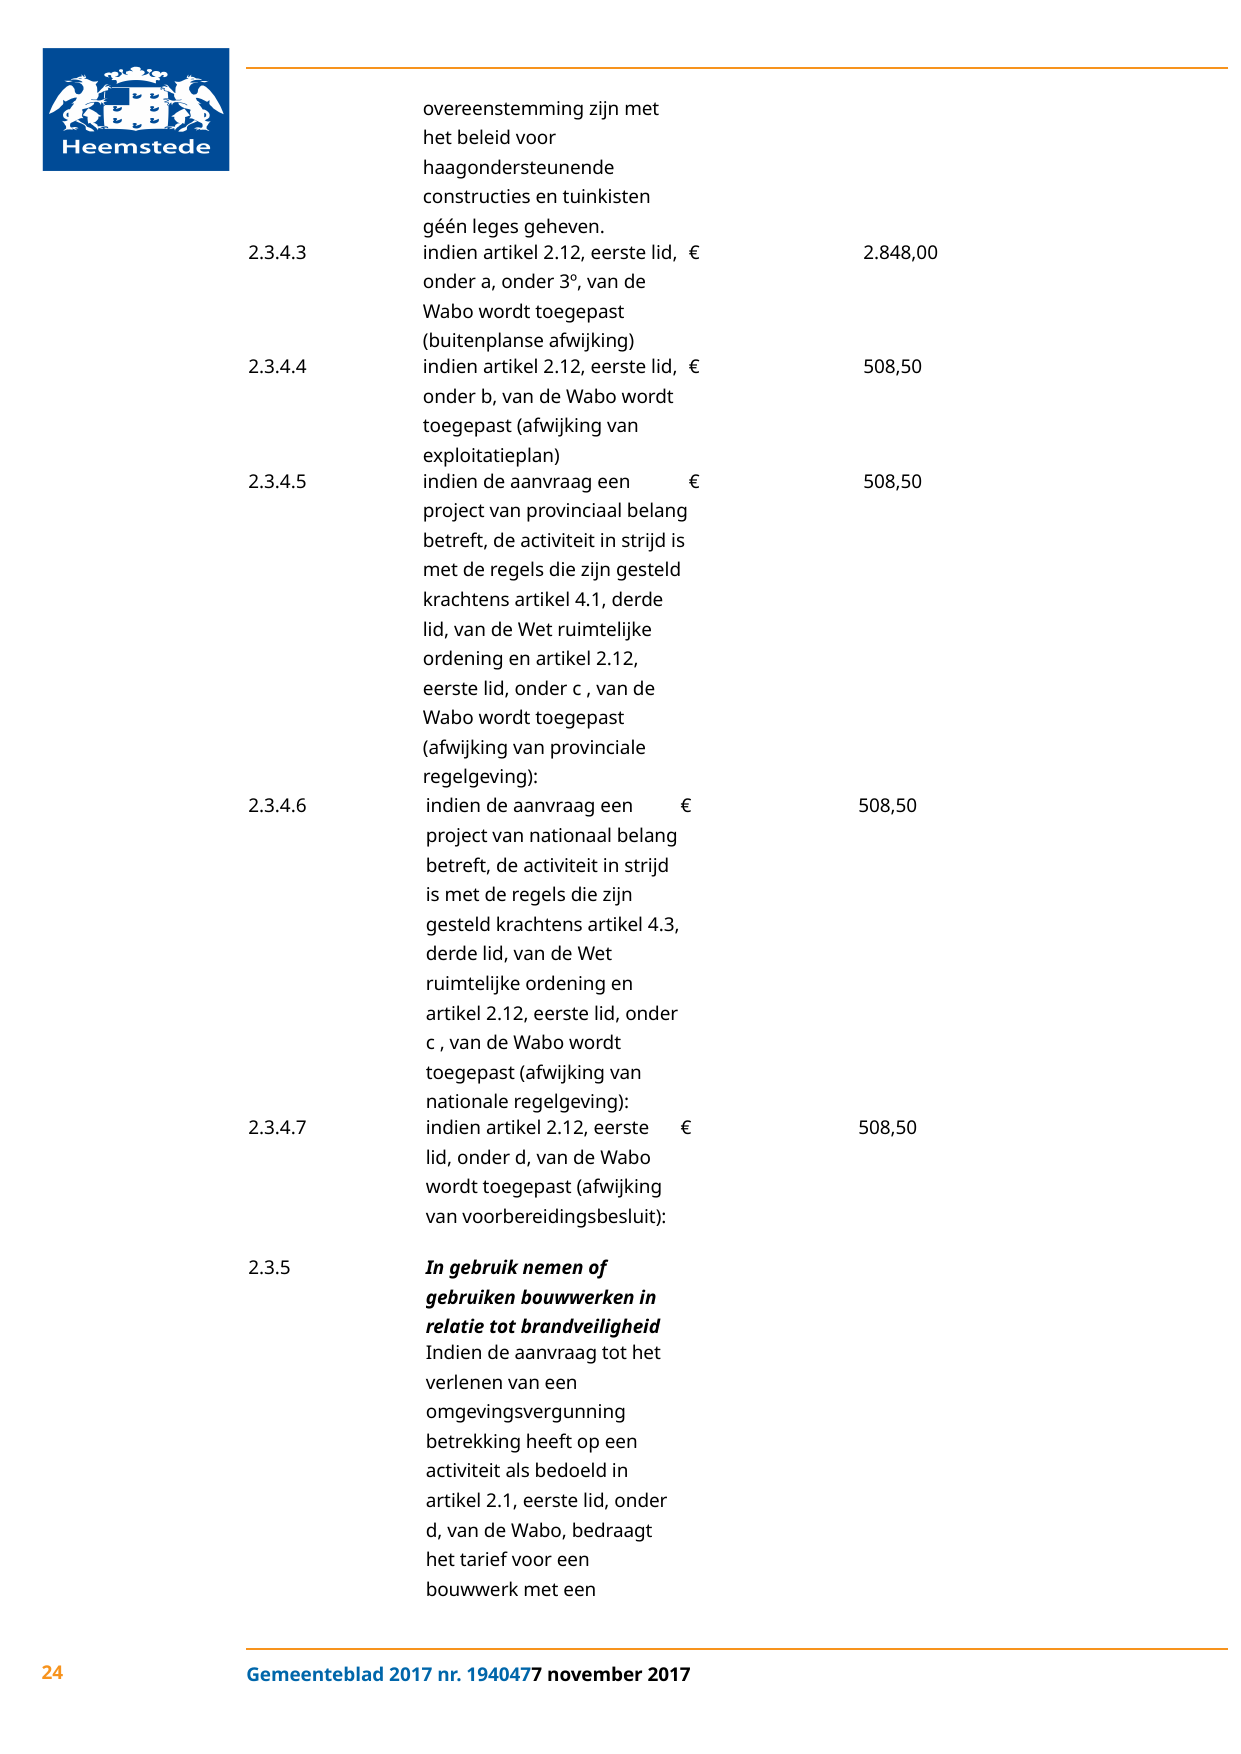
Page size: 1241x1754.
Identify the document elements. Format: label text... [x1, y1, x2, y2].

table_cell € [680, 1114, 858, 1229]
table_cell Indien de aanvraag tot het verlenen van een omgevingsvergunning betrekking heeft op een activiteit als bedoeld in artikel 2.1, eerste lid, onder d, van de Wabo, bedraagt het tarief voor een bouwwerk met een [426, 1339, 680, 1602]
picture [41, 47, 231, 172]
table_cell indien de aanvraag een project van provinciaal belang betreft, de activiteit in strijd is met de regels die zijn gesteld krachtens artikel 4.1, derde lid, van de Wet ruimtelijke ordening en artikel 2.12, eerste lid, onder c , van de Wabo wordt toegepast (afwijking van provinciale regelgeving): [423, 468, 688, 789]
table_cell [248, 1339, 426, 1602]
table_cell [680, 1339, 858, 1602]
table_cell [689, 95, 863, 239]
table_cell [680, 1229, 858, 1254]
table_cell [863, 95, 1152, 239]
table_cell indien artikel 2.12, eerste lid, onder b, van de Wabo wordt toegepast (afwijking van exploitatieplan) [423, 353, 688, 468]
table_cell [858, 1339, 1152, 1602]
table_cell indien artikel 2.12, eerste lid, onder a, onder 3º, van de Wabo wordt toegepast (buitenplanse afwijking) [423, 239, 688, 353]
table_cell € [689, 353, 863, 468]
table_cell 508,50 [863, 468, 1152, 789]
table_header 508,50 [858, 793, 1152, 1114]
table_cell [858, 1255, 1152, 1339]
table_cell 2.3.5 [248, 1255, 426, 1339]
table_cell indien artikel 2.12, eerste lid, onder d, van de Wabo wordt toegepast (afwijking van voorbereidingsbesluit): [426, 1114, 680, 1229]
table_cell overeenstemming zijn met het beleid voor haagondersteunende constructies en tuinkisten géén leges geheven. [423, 95, 688, 239]
table_cell [426, 1229, 680, 1254]
table_cell In gebruik nemen of gebruiken bouwwerken in relatie tot brandveiligheid [426, 1255, 680, 1339]
table_cell 2.3.4.7 [248, 1114, 426, 1229]
table_cell € [689, 468, 863, 789]
table_header indien de aanvraag een project van nationaal belang betreft, de activiteit in strijd is met de regels die zijn gesteld krachtens artikel 4.3, derde lid, van de Wet ruimtelijke ordening en artikel 2.12, eerste lid, onder c , van de Wabo wordt toegepast (afwijking van nationale regelgeving): [426, 793, 680, 1114]
table_cell [248, 1229, 426, 1254]
table_cell 508,50 [863, 353, 1152, 468]
table_cell € [689, 239, 863, 353]
table_cell 2.3.4.5 [248, 468, 423, 789]
table_header 2.3.4.6 [248, 793, 426, 1114]
table_cell 2.848,00 [863, 239, 1152, 353]
table_cell 2.3.4.4 [248, 353, 423, 468]
table_cell [858, 1229, 1152, 1254]
table_cell 508,50 [858, 1114, 1152, 1229]
table_cell [680, 1255, 858, 1339]
table_cell [248, 95, 423, 239]
table_header € [680, 793, 858, 1114]
table_cell 2.3.4.3 [248, 239, 423, 353]
